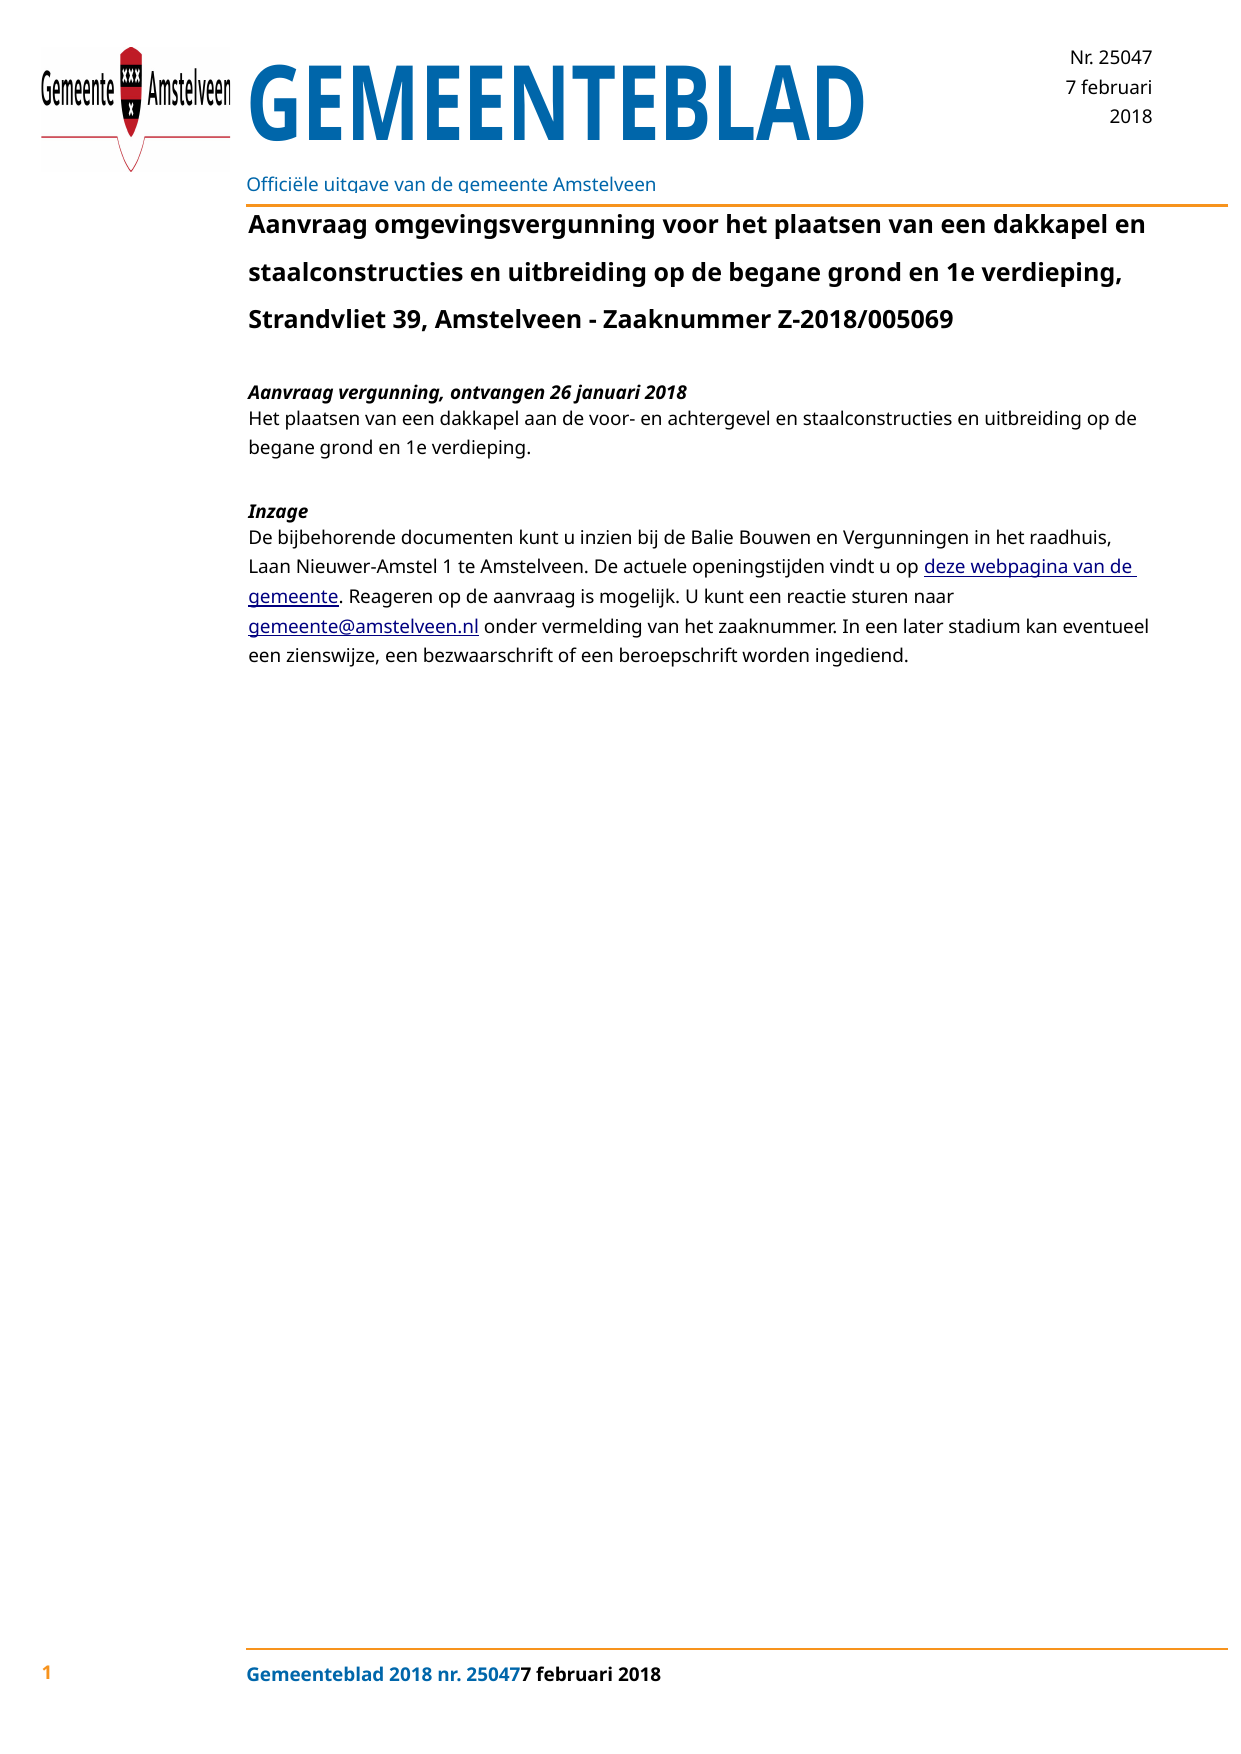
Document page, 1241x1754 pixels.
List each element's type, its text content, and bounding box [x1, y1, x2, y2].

text Het plaatsen van een dakkapel aan de voor- en achtergevel en staalconstructies en uitbreiding op de begane grond en 1e verdieping. [248, 405, 1152, 460]
text Aanvraag vergunning, ontvangen 26 januari 2018 [248, 379, 1152, 405]
picture [41, 47, 231, 172]
text Aanvraag omgevingsvergunning voor het plaatsen van een dakkapel en staalconstructies en uitbreiding op de begane grond en 1e verdieping, Strandvliet 39, Amstelveen - Zaaknummer Z-2018/005069 [248, 207, 1152, 336]
text De bijbehorende documenten kunt u inzien bij de Balie Bouwen en Vergunningen in het raadhuis, Laan Nieuwer-Amstel 1 te Amstelveen. De actuele openingstijden vindt u op deze webpagina van de gemeente. Reageren op de aanvraag is mogelijk. U kunt een reactie sturen naar gemeente@amstelveen.nl onder vermelding van het zaaknummer. In een later stadium kan eventueel een zienswijze, een bezwaarschrift of een beroepschrift worden ingediend. [248, 524, 1152, 668]
text Inzage [248, 498, 1152, 524]
